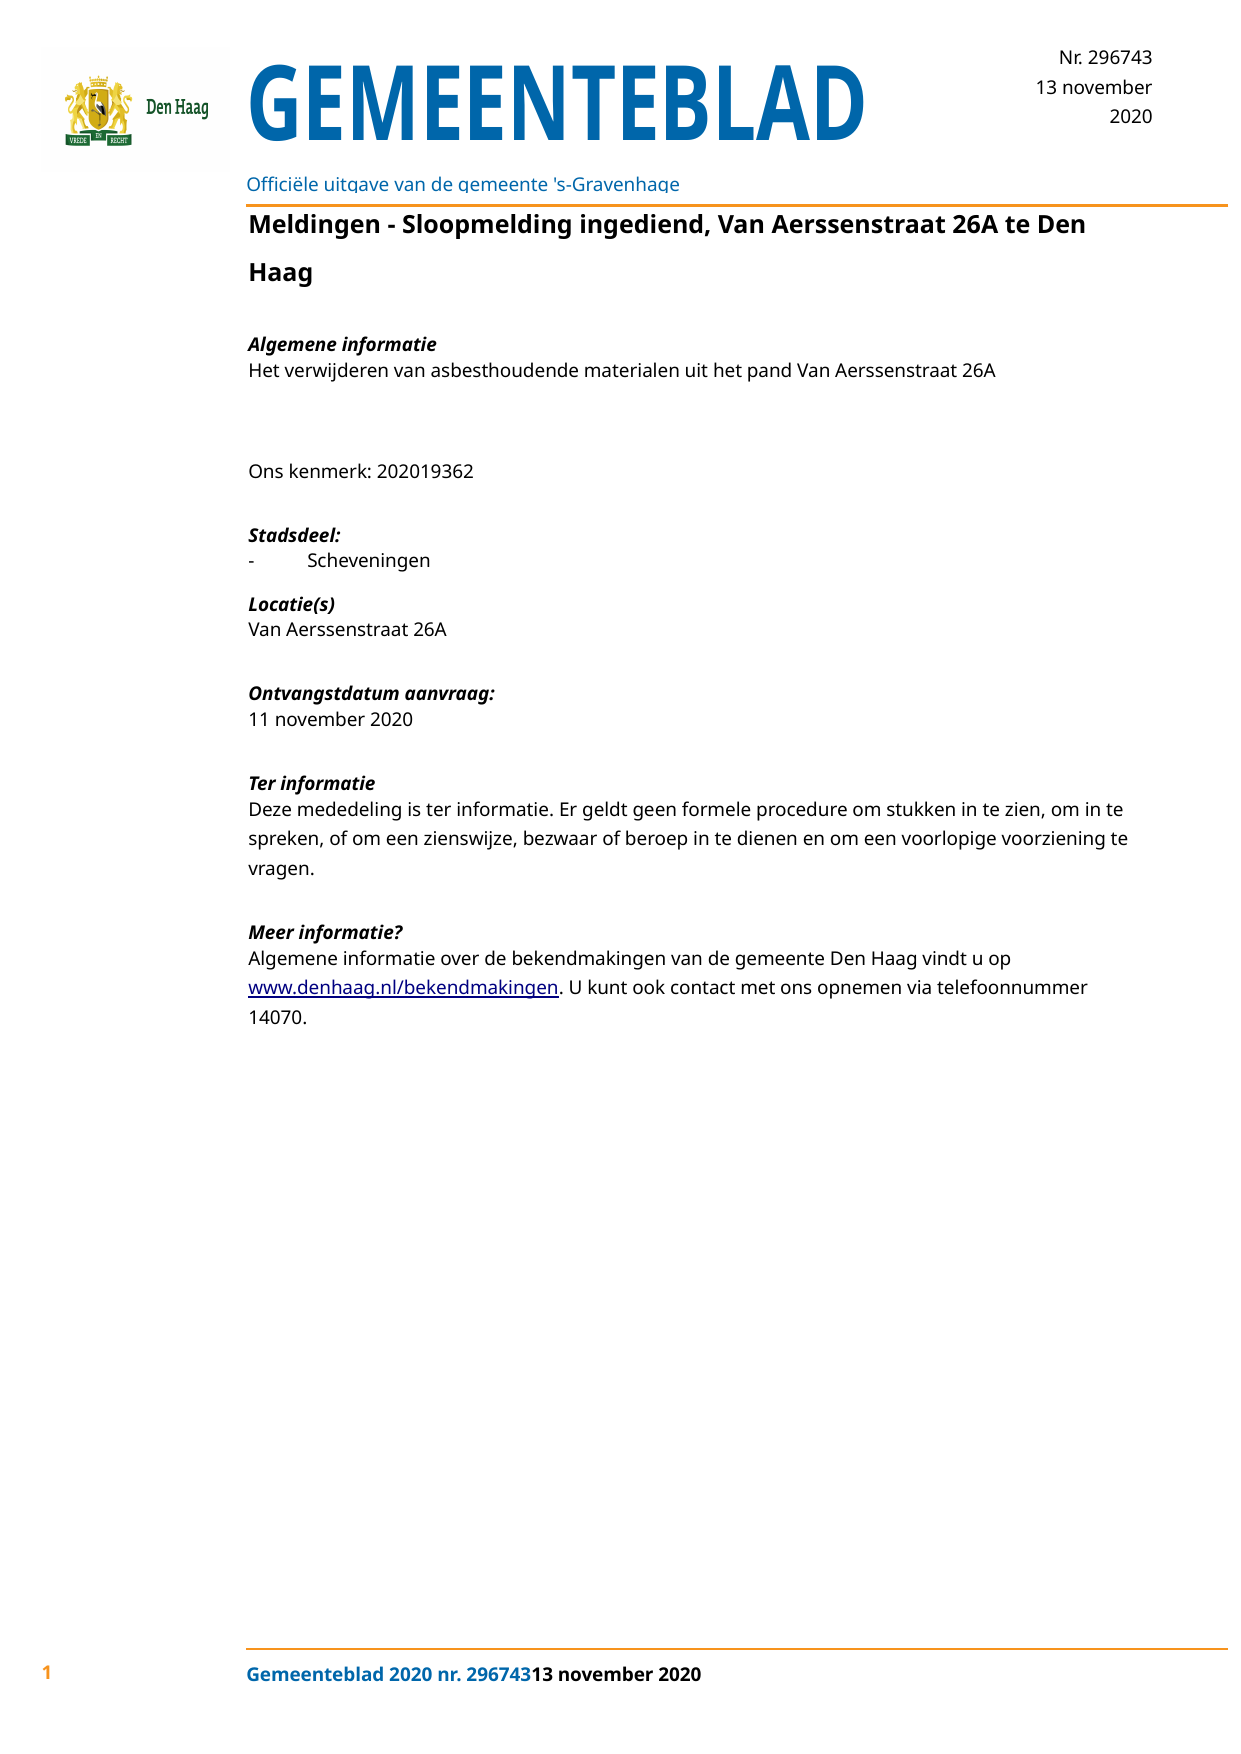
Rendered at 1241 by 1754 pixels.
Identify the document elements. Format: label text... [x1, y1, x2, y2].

text Locatie(s) [248, 591, 1152, 617]
text Van Aerssenstraat 26A [248, 617, 1152, 642]
text Ter informatie [248, 770, 1152, 796]
list Scheveningen [248, 548, 1152, 573]
text Algemene informatie over de bekendmakingen van de gemeente Den Haag vindt u op www.denhaag.nl/bekendmakingen. U kunt ook contact met ons opnemen via telefoonnummer 14070. [248, 945, 1152, 1030]
text Deze mededeling is ter informatie. Er geldt geen formele procedure om stukken in te zien, om in te spreken, of om een zienswijze, bezwaar of beroep in te dienen en om een voorlopige voorziening te vragen. [248, 796, 1152, 881]
text Meldingen - Sloopmelding ingediend, Van Aerssenstraat 26A te Den Haag [248, 207, 1152, 288]
text Meer informatie? [248, 919, 1152, 945]
text Ons kenmerk: 202019362 [248, 458, 1152, 484]
text Stadsdeel: [248, 522, 1152, 548]
text Ontvangstdatum aanvraag: [248, 681, 1152, 706]
text 11 november 2020 [248, 706, 1152, 732]
picture [41, 47, 231, 172]
text Het verwijderen van asbesthoudende materialen uit het pand Van Aerssenstraat 26A [248, 357, 1152, 383]
text Algemene informatie [248, 331, 1152, 357]
